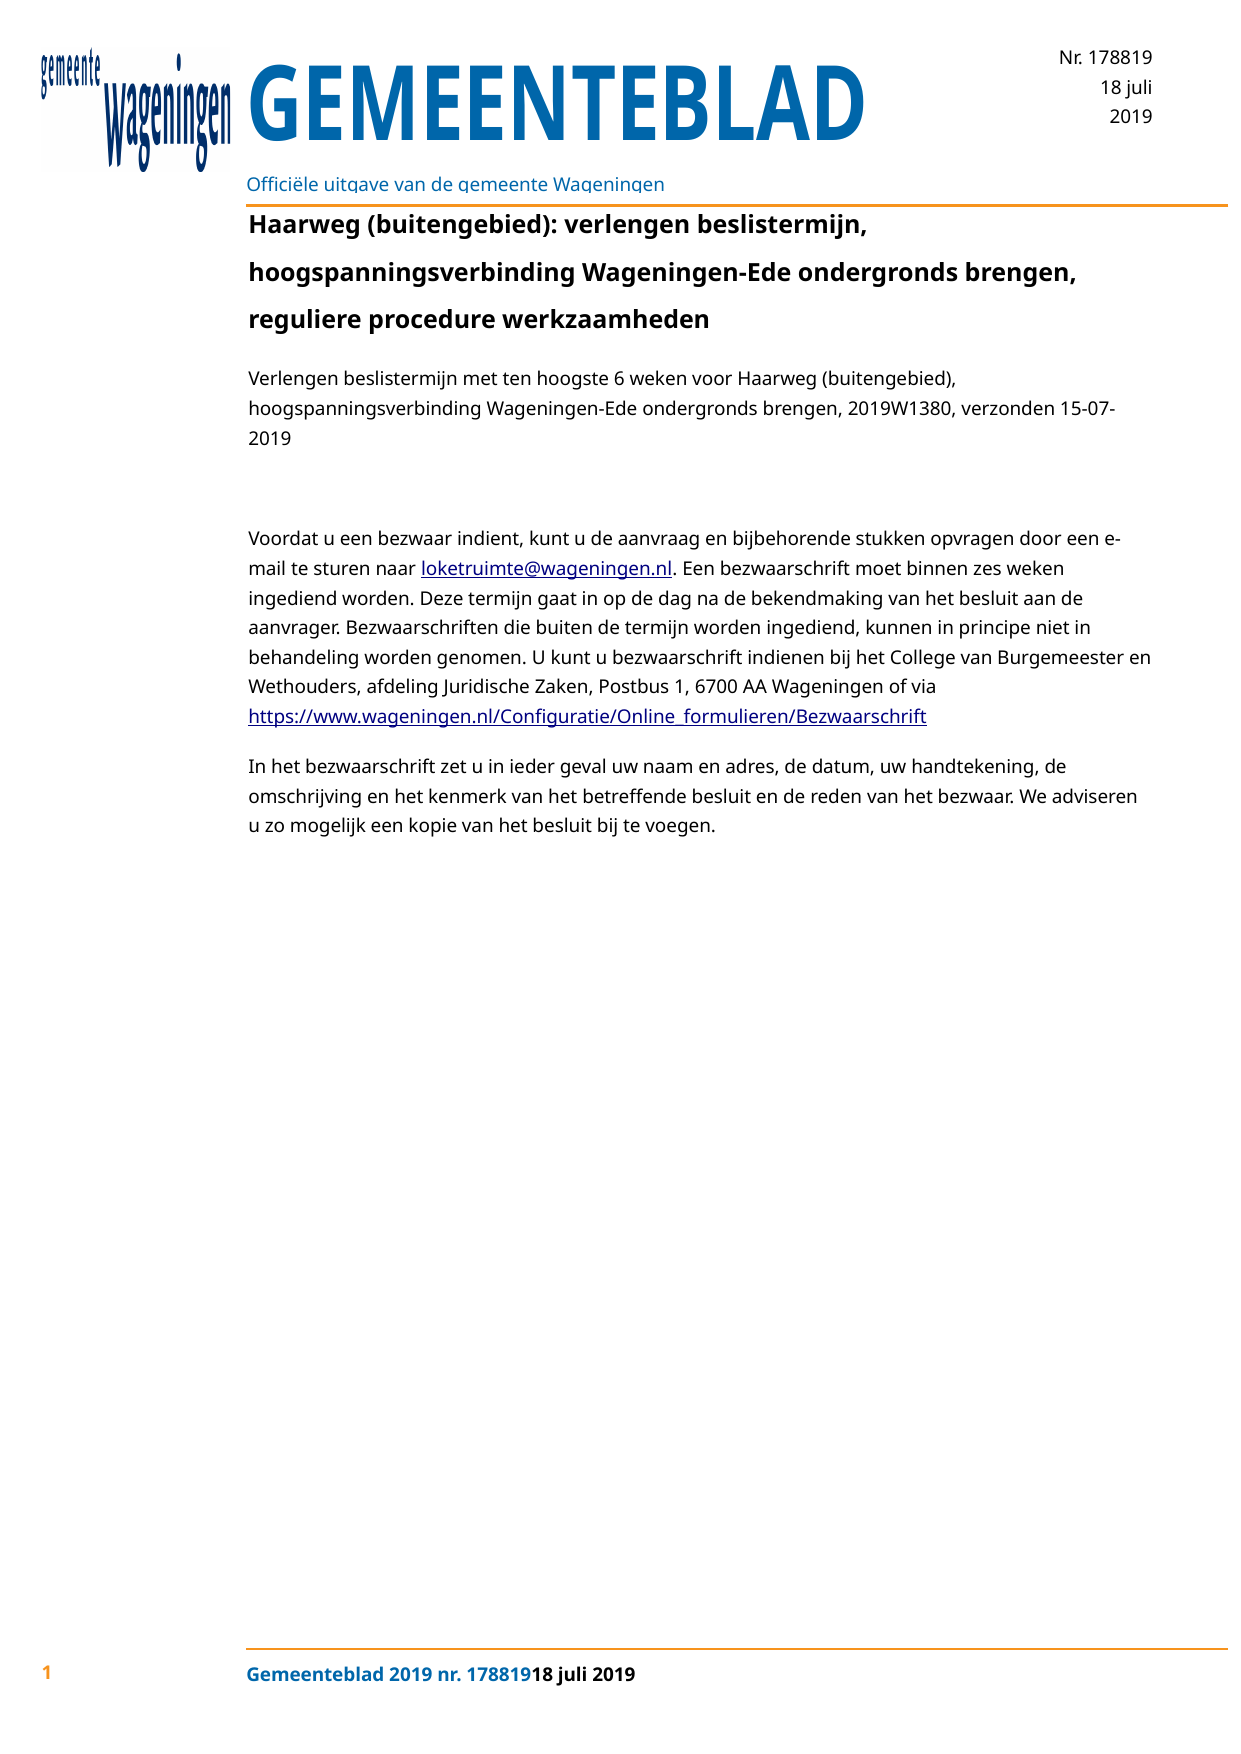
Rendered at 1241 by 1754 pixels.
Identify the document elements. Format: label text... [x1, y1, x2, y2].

text Haarweg (buitengebied): verlengen beslistermijn, hoogspanningsverbinding Wageningen-Ede ondergronds brengen, reguliere procedure werkzaamheden [248, 207, 1152, 336]
text Voordat u een bezwaar indient, kunt u de aanvraag en bijbehorende stukken opvragen door een e-mail te sturen naar loketruimte@wageningen.nl. Een bezwaarschrift moet binnen zes weken ingediend worden. Deze termijn gaat in op de dag na de bekendmaking van het besluit aan de aanvrager. Bezwaarschriften die buiten de termijn worden ingediend, kunnen in principe niet in behandeling worden genomen. U kunt u bezwaarschrift indienen bij het College van Burgemeester en Wethouders, afdeling Juridische Zaken, Postbus 1, 6700 AA Wageningen of via https://www.wageningen.nl/Configuratie/Online_formulieren/Bezwaarschrift [248, 526, 1152, 729]
picture [41, 47, 231, 172]
text Verlengen beslistermijn met ten hoogste 6 weken voor Haarweg (buitengebied), hoogspanningsverbinding Wageningen-Ede ondergronds brengen, 2019W1380, verzonden 15-07-2019 [248, 366, 1152, 450]
text In het bezwaarschrift zet u in ieder geval uw naam en adres, de datum, uw handtekening, de omschrijving en het kenmerk van het betreffende besluit en de reden van het bezwaar. We adviseren u zo mogelijk een kopie van het besluit bij te voegen. [248, 753, 1152, 838]
